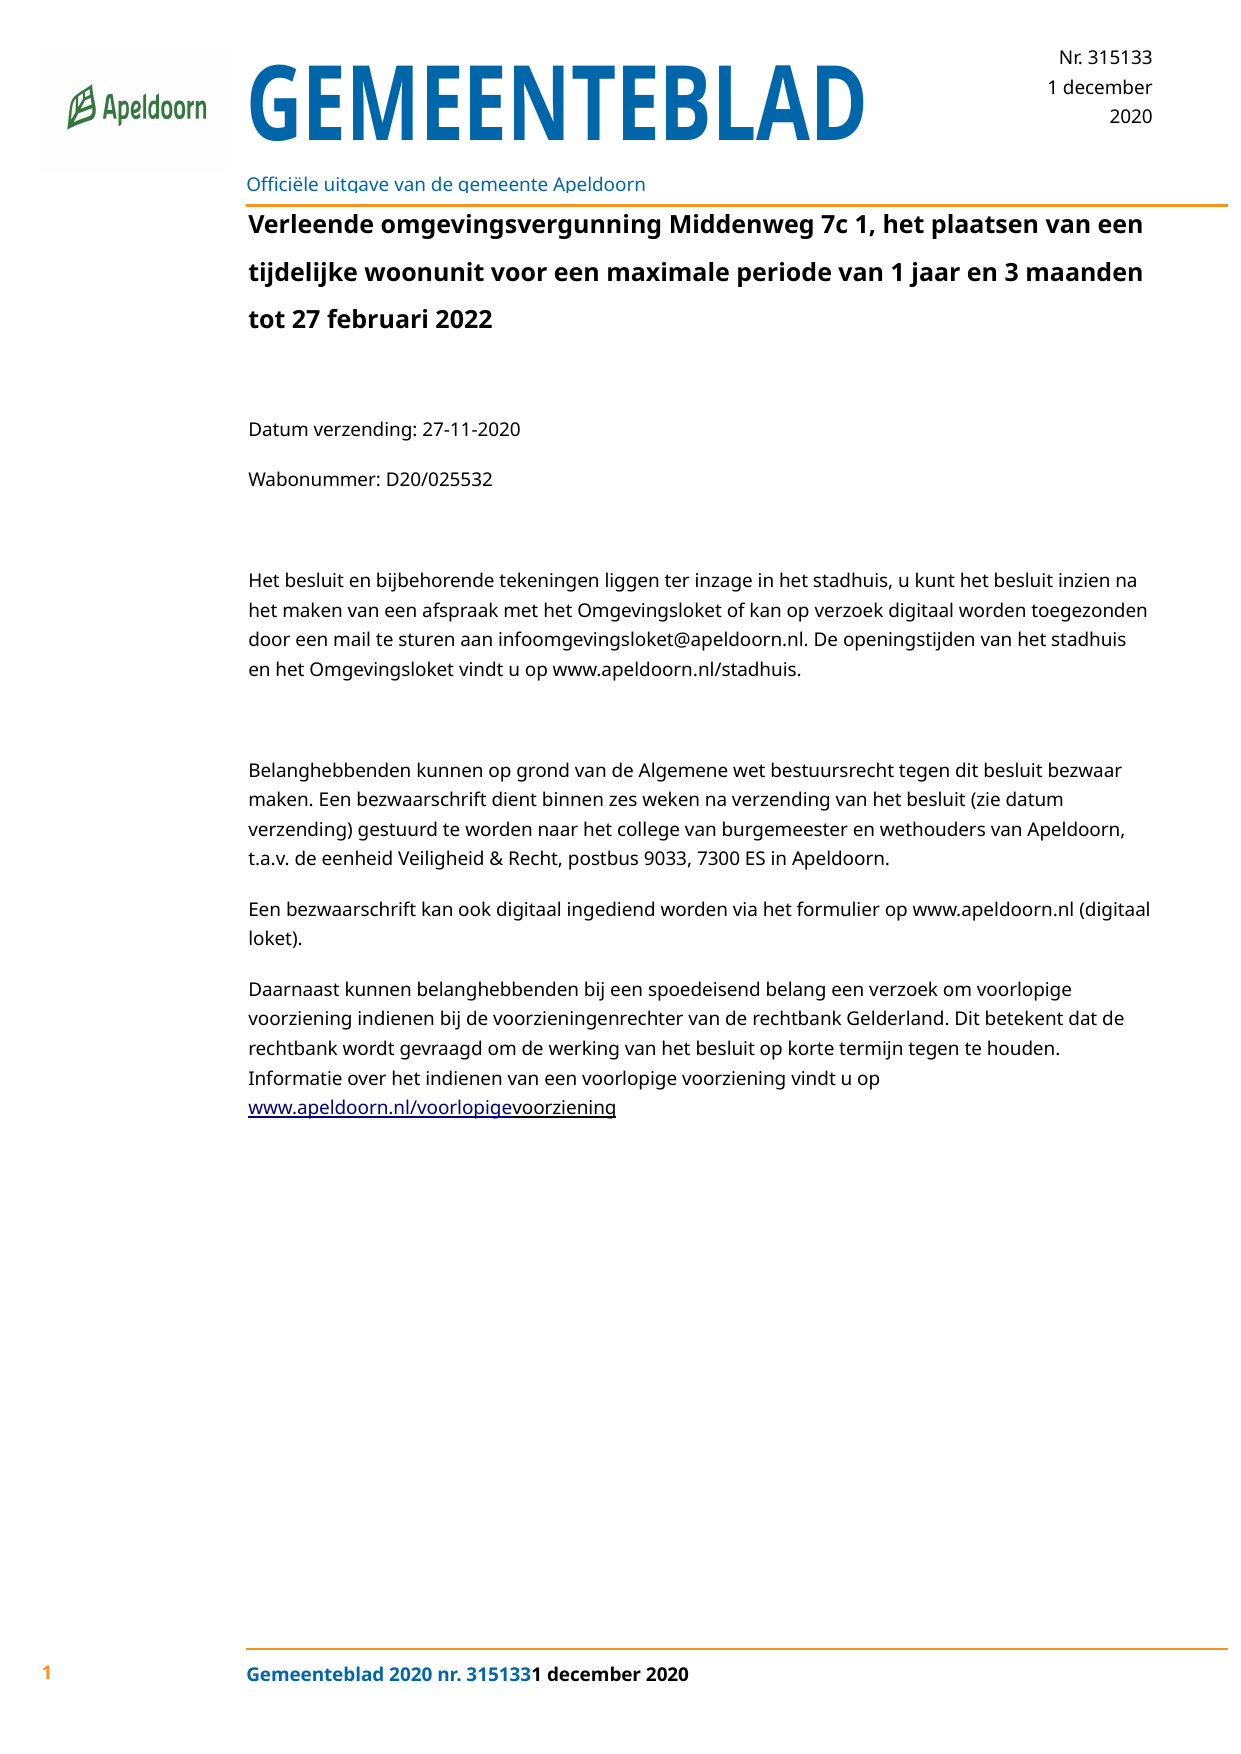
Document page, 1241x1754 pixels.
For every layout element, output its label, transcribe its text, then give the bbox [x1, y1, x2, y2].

text Een bezwaarschrift kan ook digitaal ingediend worden via het formulier op www.apeldoorn.nl (digitaal loket). [248, 896, 1152, 951]
text Het besluit en bijbehorende tekeningen liggen ter inzage in het stadhuis, u kunt het besluit inzien na het maken van een afspraak met het Omgevingsloket of kan op verzoek digitaal worden toegezonden door een mail te sturen aan infoomgevingsloket@apeldoorn.nl. De openingstijden van het stadhuis en het Omgevingsloket vindt u op www.apeldoorn.nl/stadhuis. [248, 567, 1152, 682]
picture [41, 47, 231, 172]
text Wabonummer: D20/025532 [248, 466, 1152, 492]
text Daarnaast kunnen belanghebbenden bij een spoedeisend belang een verzoek om voorlopige voorziening indienen bij de voorzieningenrechter van de rechtbank Gelderland. Dit betekent dat de rechtbank wordt gevraagd om de werking van het besluit op korte termijn tegen te houden. Informatie over het indienen van een voorlopige voorziening vindt u op www.apeldoorn.nl/voorlopigevoorziening [248, 976, 1152, 1120]
text Verleende omgevingsvergunning Middenweg 7c 1, het plaatsen van een tijdelijke woonunit voor een maximale periode van 1 jaar en 3 maanden tot 27 februari 2022 [248, 207, 1152, 336]
text Belanghebbenden kunnen op grond van de Algemene wet bestuursrecht tegen dit besluit bezwaar maken. Een bezwaarschrift dient binnen zes weken na verzending van het besluit (zie datum verzending) gestuurd te worden naar het college van burgemeester en wethouders van Apeldoorn, t.a.v. de eenheid Veiligheid & Recht, postbus 9033, 7300 ES in Apeldoorn. [248, 757, 1152, 871]
text Datum verzending: 27-11-2020 [248, 416, 1152, 442]
